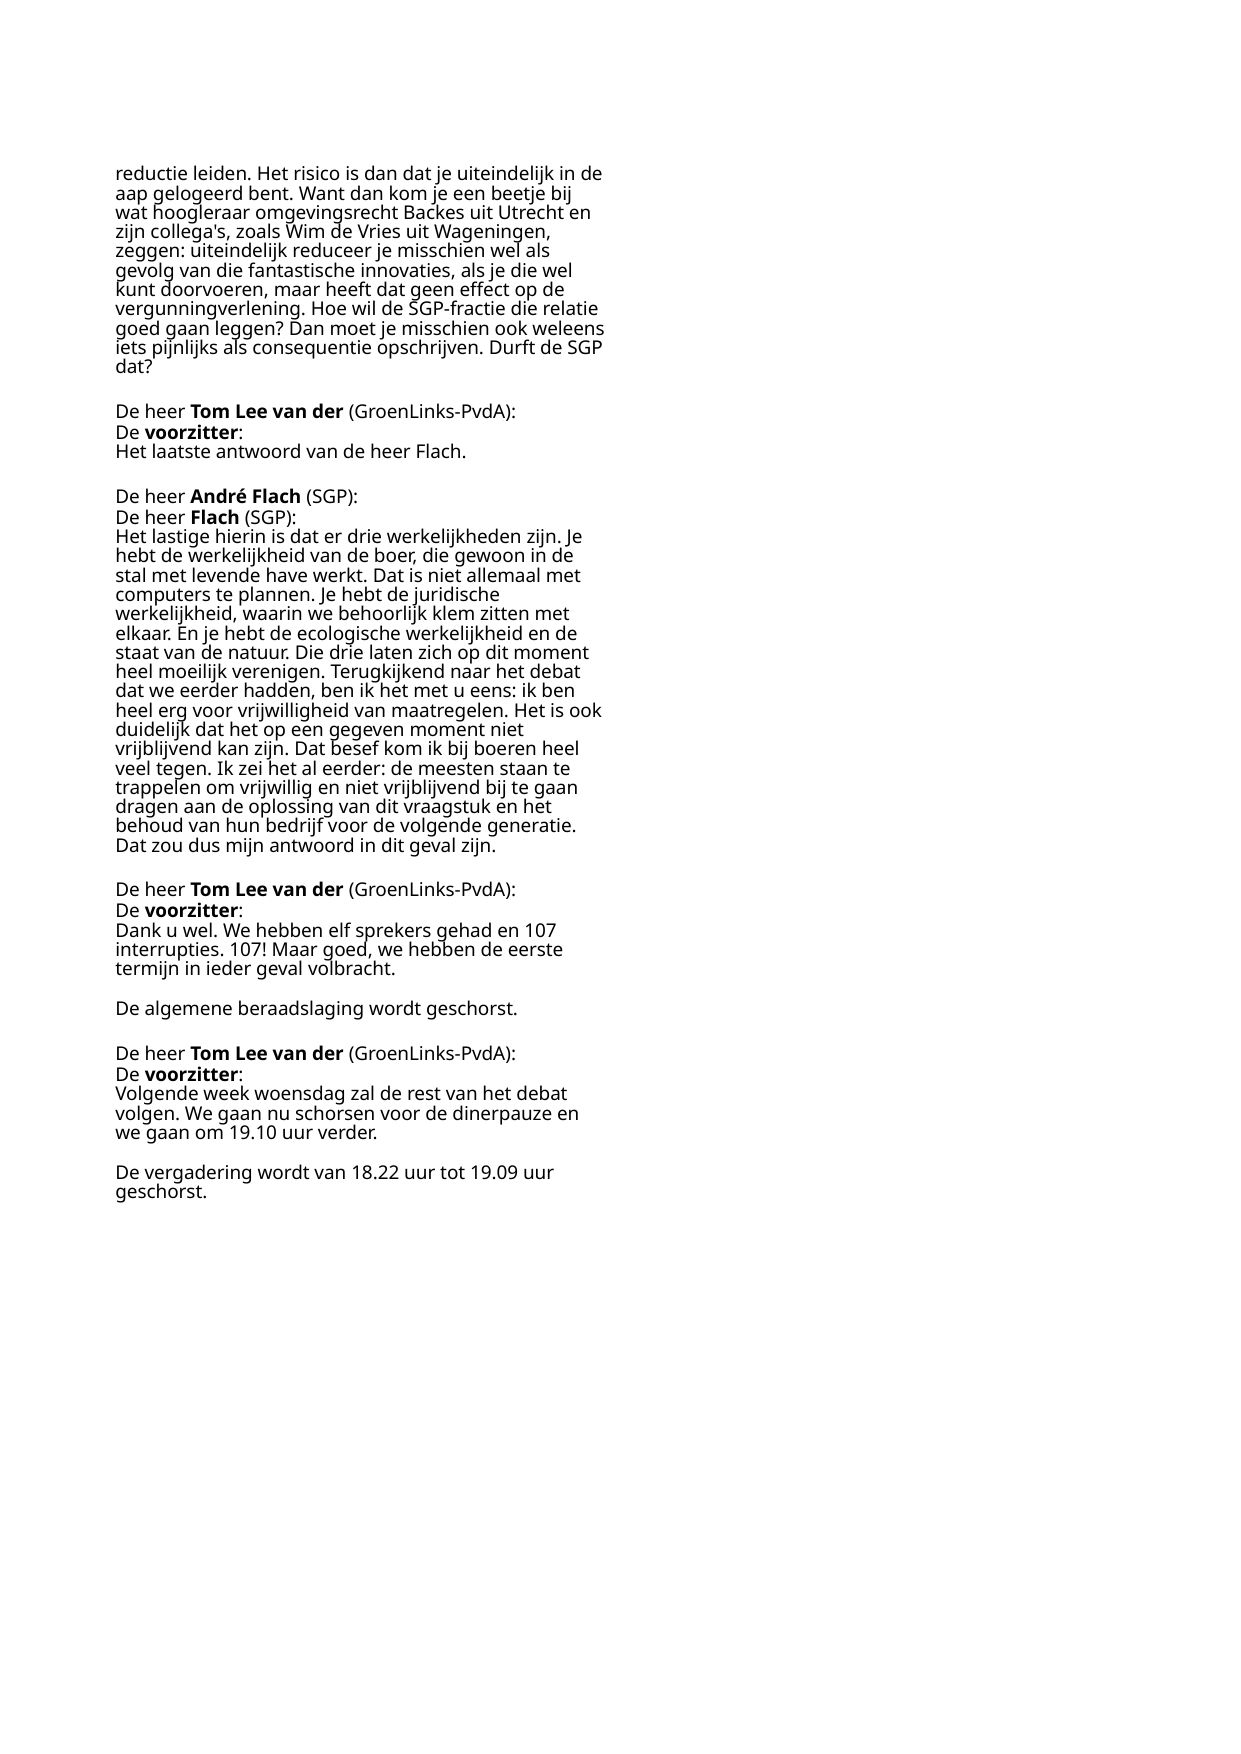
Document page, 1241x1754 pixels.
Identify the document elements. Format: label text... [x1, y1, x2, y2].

text De heer Tom Lee van der (GroenLinks-PvdA): [115, 398, 605, 424]
text Volgende week woensdag zal de rest van het debat volgen. We gaan nu schorsen voor de dinerpauze en we gaan om 19.10 uur verder. [115, 1085, 605, 1143]
text De voorzitter: [115, 902, 605, 922]
text De heer Flach (SGP): [115, 509, 605, 528]
text De heer Tom Lee van der (GroenLinks-PvdA): [115, 1040, 605, 1066]
text Het lastige hierin is dat er drie werkelijkheden zijn. Je hebt de werkelijkheid van de boer, die gewoon in de stal met levende have werkt. Dat is niet allemaal met computers te plannen. Je hebt de juridische werkelijkheid, waarin we behoorlijk klem zitten met elkaar. En je hebt de ecologische werkelijkheid en de staat van de natuur. Die drie laten zich op dit moment heel moeilijk verenigen. Terugkijkend naar het debat dat we eerder hadden, ben ik het met u eens: ik ben heel erg voor vrijwilligheid van maatregelen. Het is ook duidelijk dat het op een gegeven moment niet vrijblijvend kan zijn. Dat besef kom ik bij boeren heel veel tegen. Ik zei het al eerder: de meesten staan te trappelen om vrijwillig en niet vrijblijvend bij te gaan dragen aan de oplossing van dit vraagstuk en het behoud van hun bedrijf voor de volgende generatie. Dat zou dus mijn antwoord in dit geval zijn. [115, 528, 605, 856]
text De heer André Flach (SGP): [115, 483, 605, 509]
text reductie leiden. Het risico is dan dat je uiteindelijk in de aap gelogeerd bent. Want dan kom je een beetje bij wat hoogleraar omgevingsrecht Backes uit Utrecht en zijn collega's, zoals Wim de Vries uit Wageningen, zeggen: uiteindelijk reduceer je misschien wel als gevolg van die fantastische innovaties, als je die wel kunt doorvoeren, maar heeft dat geen effect op de vergunningverlening. Hoe wil de SGP-fractie die relatie goed gaan leggen? Dan moet je misschien ook weleens iets pijnlijks als consequentie opschrijven. Durft de SGP dat? [115, 165, 605, 377]
text Het laatste antwoord van de heer Flach. [115, 443, 605, 462]
text De algemene beraadslaging wordt geschorst. [115, 1000, 605, 1019]
text De voorzitter: [115, 424, 605, 443]
text Dank u wel. We hebben elf sprekers gehad en 107 interrupties. 107! Maar goed, we hebben de eerste termijn in ieder geval volbracht. [115, 922, 605, 979]
text De voorzitter: [115, 1066, 605, 1085]
text De vergadering wordt van 18.22 uur tot 19.09 uur geschorst. [115, 1164, 605, 1202]
text De heer Tom Lee van der (GroenLinks-PvdA): [115, 877, 605, 902]
